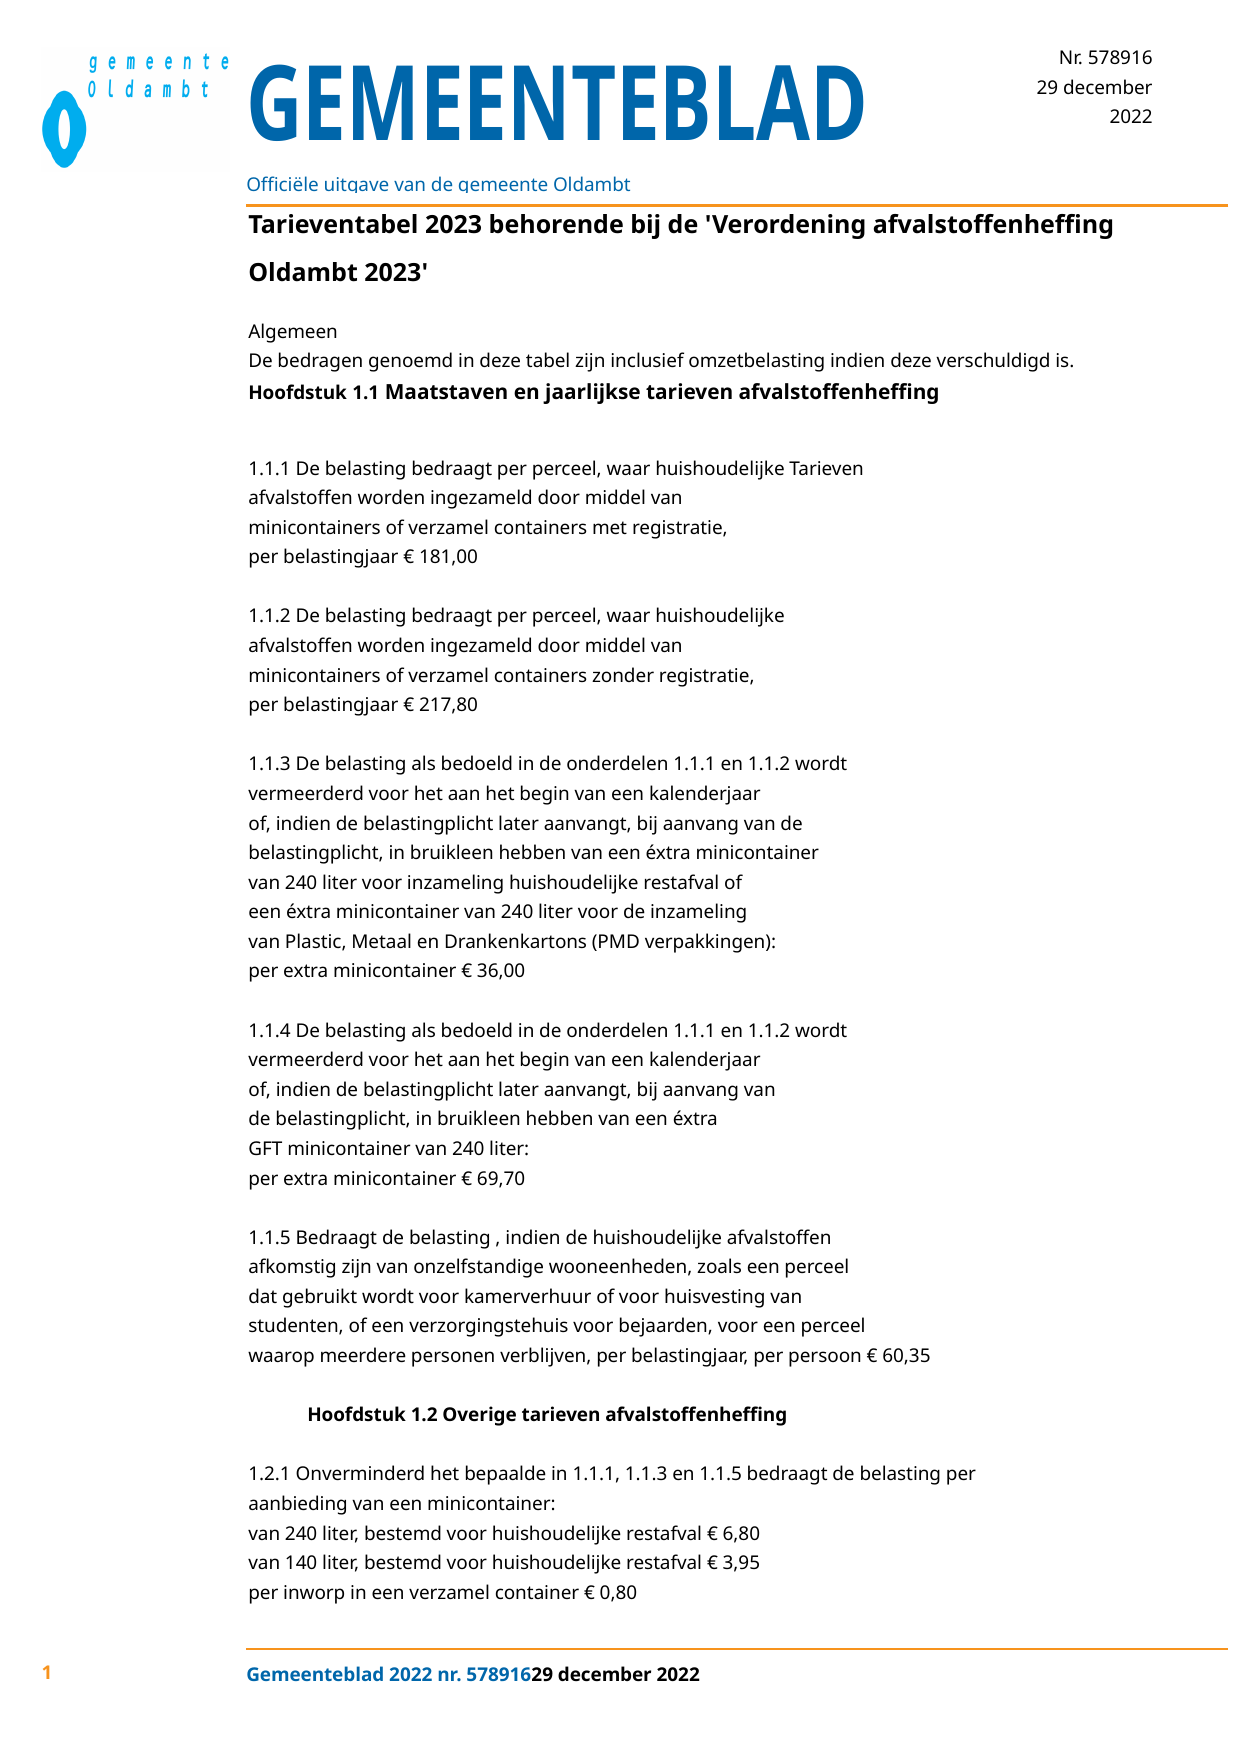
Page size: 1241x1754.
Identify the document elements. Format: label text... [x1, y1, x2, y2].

text van 140 liter, bestemd voor huishoudelijke restafval € 3,95 [248, 1549, 1152, 1575]
text Hoofdstuk 1.1 Maatstaven en jaarlijkse tarieven afvalstoffenheffing [248, 377, 1152, 406]
text 1.1.5 Bedraagt de belasting , indien de huishoudelijke afvalstoffen [248, 1224, 1152, 1250]
text of, indien de belastingplicht later aanvangt, bij aanvang van de [248, 810, 1152, 836]
text minicontainers of verzamel containers met registratie, [248, 514, 1152, 540]
text vermeerderd voor het aan het begin van een kalenderjaar [248, 780, 1152, 806]
text of, indien de belastingplicht later aanvangt, bij aanvang van [248, 1076, 1152, 1102]
text waarop meerdere personen verblijven, per belastingjaar, per persoon € 60,35 [248, 1342, 1152, 1368]
text van Plastic, Metaal en Drankenkartons (PMD verpakkingen): [248, 928, 1152, 954]
text aanbieding van een minicontainer: [248, 1490, 1152, 1516]
text GFT minicontainer van 240 liter: [248, 1135, 1152, 1161]
text Algemeen [248, 318, 1152, 344]
text per extra minicontainer € 69,70 [248, 1165, 1152, 1191]
text studenten, of een verzorgingstehuis voor bejaarden, voor een perceel [248, 1313, 1152, 1338]
text Tarieventabel 2023 behorende bij de 'Verordening afvalstoffenheffing Oldambt 2023' [248, 207, 1152, 288]
text per belastingjaar € 217,80 [248, 691, 1152, 717]
picture [41, 47, 231, 172]
text 1.1.4 De belasting als bedoeld in de onderdelen 1.1.1 en 1.1.2 wordt [248, 1017, 1152, 1043]
text per belastingjaar € 181,00 [248, 543, 1152, 569]
text per extra minicontainer € 36,00 [248, 958, 1152, 983]
text 1.2.1 Onverminderd het bepaalde in 1.1.1, 1.1.3 en 1.1.5 bedraagt de belasting per [248, 1461, 1152, 1486]
list Hoofdstuk 1.2 Overige tarieven afvalstoffenheffing [248, 1401, 1152, 1427]
text afkomstig zijn van onzelfstandige wooneenheden, zoals een perceel [248, 1253, 1152, 1279]
text 1.1.1 De belasting bedraagt per perceel, waar huishoudelijke Tarieven [248, 455, 1152, 481]
text vermeerderd voor het aan het begin van een kalenderjaar [248, 1046, 1152, 1072]
text minicontainers of verzamel containers zonder registratie, [248, 662, 1152, 688]
text 1.1.2 De belasting bedraagt per perceel, waar huishoudelijke [248, 603, 1152, 628]
text belastingplicht, in bruikleen hebben van een éxtra minicontainer [248, 839, 1152, 865]
text 1.1.3 De belasting als bedoeld in de onderdelen 1.1.1 en 1.1.2 wordt [248, 751, 1152, 776]
text de belastingplicht, in bruikleen hebben van een éxtra [248, 1106, 1152, 1131]
text afvalstoffen worden ingezameld door middel van [248, 632, 1152, 658]
text van 240 liter, bestemd voor huishoudelijke restafval € 6,80 [248, 1520, 1152, 1546]
text een éxtra minicontainer van 240 liter voor de inzameling [248, 898, 1152, 924]
text per inworp in een verzamel container € 0,80 [248, 1579, 1152, 1605]
text afvalstoffen worden ingezameld door middel van [248, 484, 1152, 510]
text van 240 liter voor inzameling huishoudelijke restafval of [248, 869, 1152, 895]
text De bedragen genoemd in deze tabel zijn inclusief omzetbelasting indien deze verschuldigd is. [248, 347, 1152, 373]
text dat gebruikt wordt voor kamerverhuur of voor huisvesting van [248, 1283, 1152, 1309]
